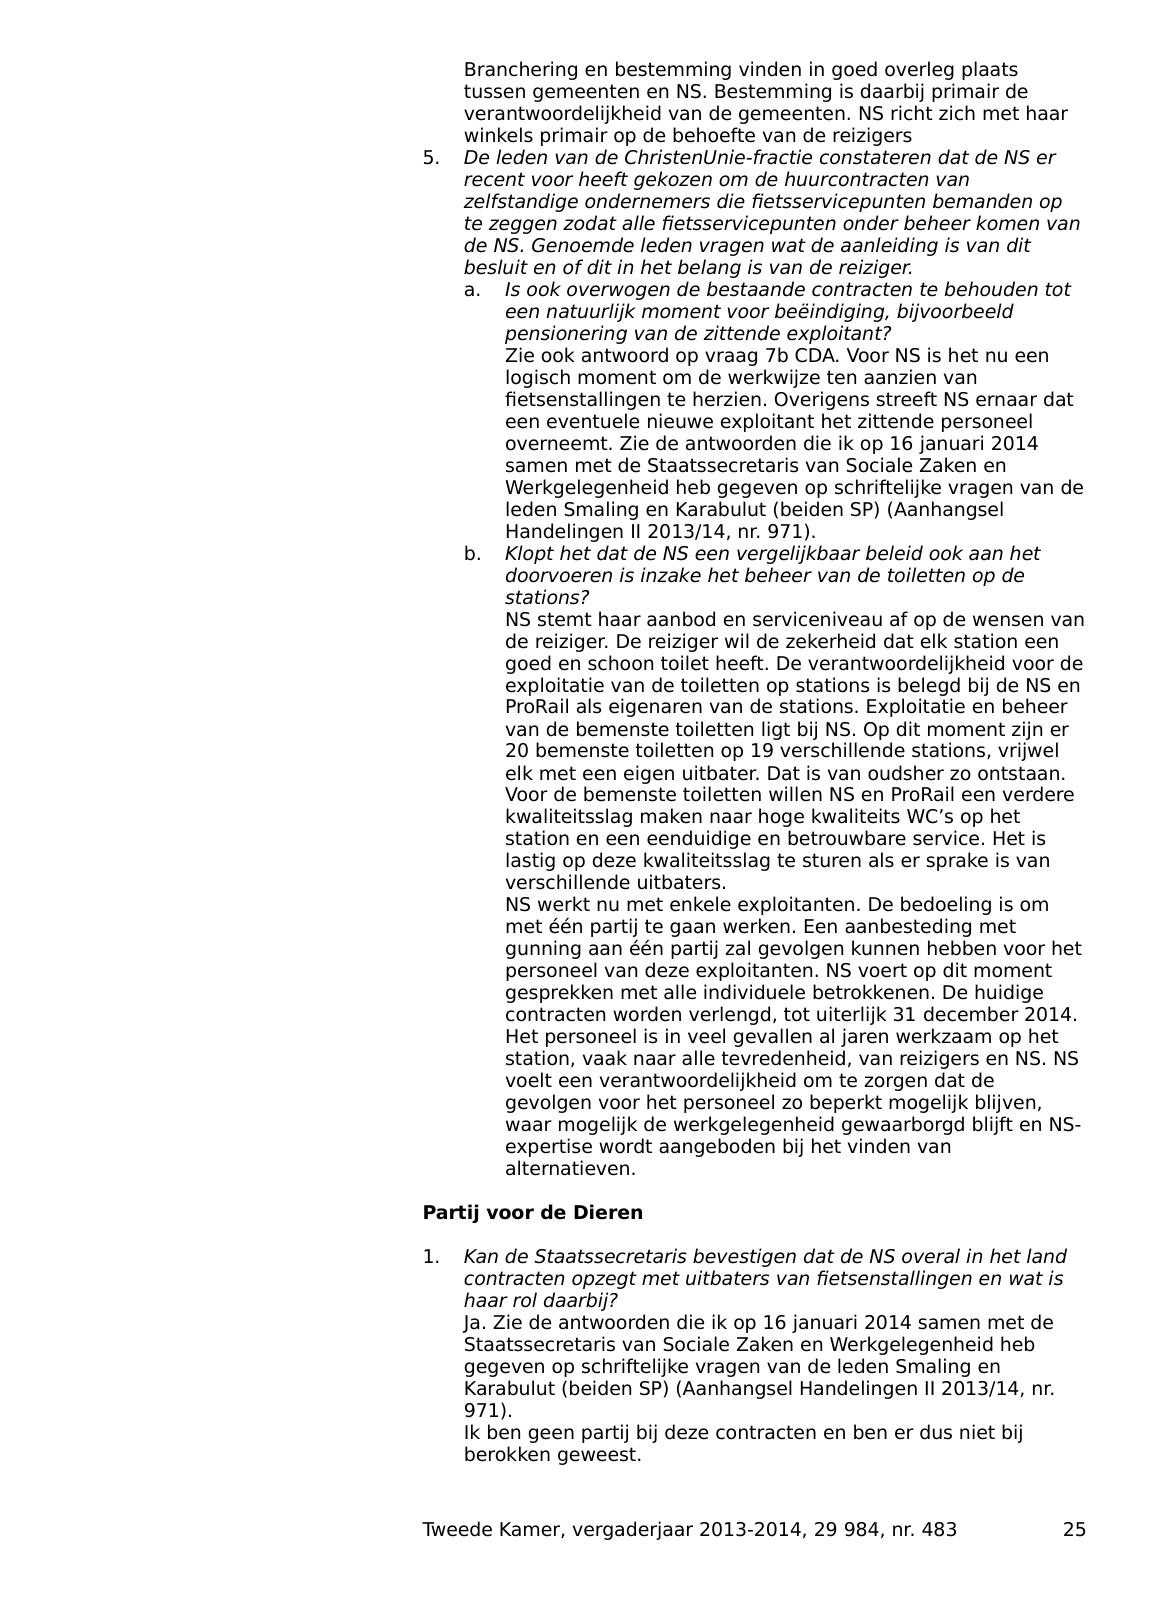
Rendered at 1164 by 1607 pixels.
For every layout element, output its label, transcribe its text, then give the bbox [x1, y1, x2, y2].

text Ja. Zie de antwoorden die ik op 16 januari 2014 samen met de Staatssecretaris van Sociale Zaken en Werkgelegenheid heb gegeven op schriftelijke vragen van de leden Smaling en Karabulut (beiden SP) (Aanhangsel Handelingen II 2013/14, nr. 971). [464, 1312, 1087, 1422]
text 5. De leden van de ChristenUnie-fractie constateren dat de NS er recent voor heeft gekozen om de huurcontracten van zelfstandige ondernemers die fietsservicepunten bemanden op te zeggen zodat alle fietsservicepunten onder beheer komen van de NS. Genoemde leden vragen wat de aanleiding is van dit besluit en of dit in het belang is van de reiziger. [422, 147, 1087, 279]
text 1. Kan de Staatssecretaris bevestigen dat de NS overal in het land contracten opzegt met uitbaters van fietsenstallingen en wat is haar rol daarbij? [422, 1246, 1087, 1312]
text NS stemt haar aanbod en serviceniveau af op de wensen van de reiziger. De reiziger wil de zekerheid dat elk station een goed en schoon toilet heeft. De verantwoordelijkheid voor de exploitatie van de toiletten op stations is belegd bij de NS en ProRail als eigenaren van de stations. Exploitatie en beheer van de bemenste toiletten ligt bij NS. Op dit moment zijn er 20 bemenste toiletten op 19 verschillende stations, vrijwel elk met een eigen uitbater. Dat is van oudsher zo ontstaan. Voor de bemenste toiletten willen NS en ProRail een verdere kwaliteitsslag maken naar hoge kwaliteits WC’s op het station en een eenduidige en betrouwbare service. Het is lastig op deze kwaliteitsslag te sturen als er sprake is van verschillende uitbaters. [505, 608, 1087, 894]
text NS werkt nu met enkele exploitanten. De bedoeling is om met één partij te gaan werken. Een aanbesteding met gunning aan één partij zal gevolgen kunnen hebben voor het personeel van deze exploitanten. NS voert op dit moment gesprekken met alle individuele betrokkenen. De huidige contracten worden verlengd, tot uiterlijk 31 december 2014. [505, 894, 1087, 1026]
text Branchering en bestemming vinden in goed overleg plaats tussen gemeenten en NS. Bestemming is daarbij primair de verantwoordelijkheid van de gemeenten. NS richt zich met haar winkels primair op de behoefte van de reizigers [464, 59, 1087, 147]
text Het personeel is in veel gevallen al jaren werkzaam op het station, vaak naar alle tevredenheid, van reizigers en NS. NS voelt een verantwoordelijkheid om te zorgen dat de gevolgen voor het personeel zo beperkt mogelijk blijven, waar mogelijk de werkgelegenheid gewaarborgd blijft en NS-expertise wordt aangeboden bij het vinden van alternatieven. [505, 1026, 1087, 1180]
text b. Klopt het dat de NS een vergelijkbaar beleid ook aan het doorvoeren is inzake het beheer van de toiletten op de stations? [464, 543, 1087, 608]
subtitle Partij voor de Dieren [422, 1202, 1087, 1224]
text Zie ook antwoord op vraag 7b CDA. Voor NS is het nu een logisch moment om de werkwijze ten aanzien van fietsenstallingen te herzien. Overigens streeft NS ernaar dat een eventuele nieuwe exploitant het zittende personeel overneemt. Zie de antwoorden die ik op 16 januari 2014 samen met de Staatssecretaris van Sociale Zaken en Werkgelegenheid heb gegeven op schriftelijke vragen van de leden Smaling en Karabulut (beiden SP) (Aanhangsel Handelingen II 2013/14, nr. 971). [505, 345, 1087, 543]
text a. Is ook overwogen de bestaande contracten te behouden tot een natuurlijk moment voor beëindiging, bijvoorbeeld pensionering van de zittende exploitant? [464, 279, 1087, 345]
text Ik ben geen partij bij deze contracten en ben er dus niet bij berokken geweest. [464, 1422, 1087, 1466]
